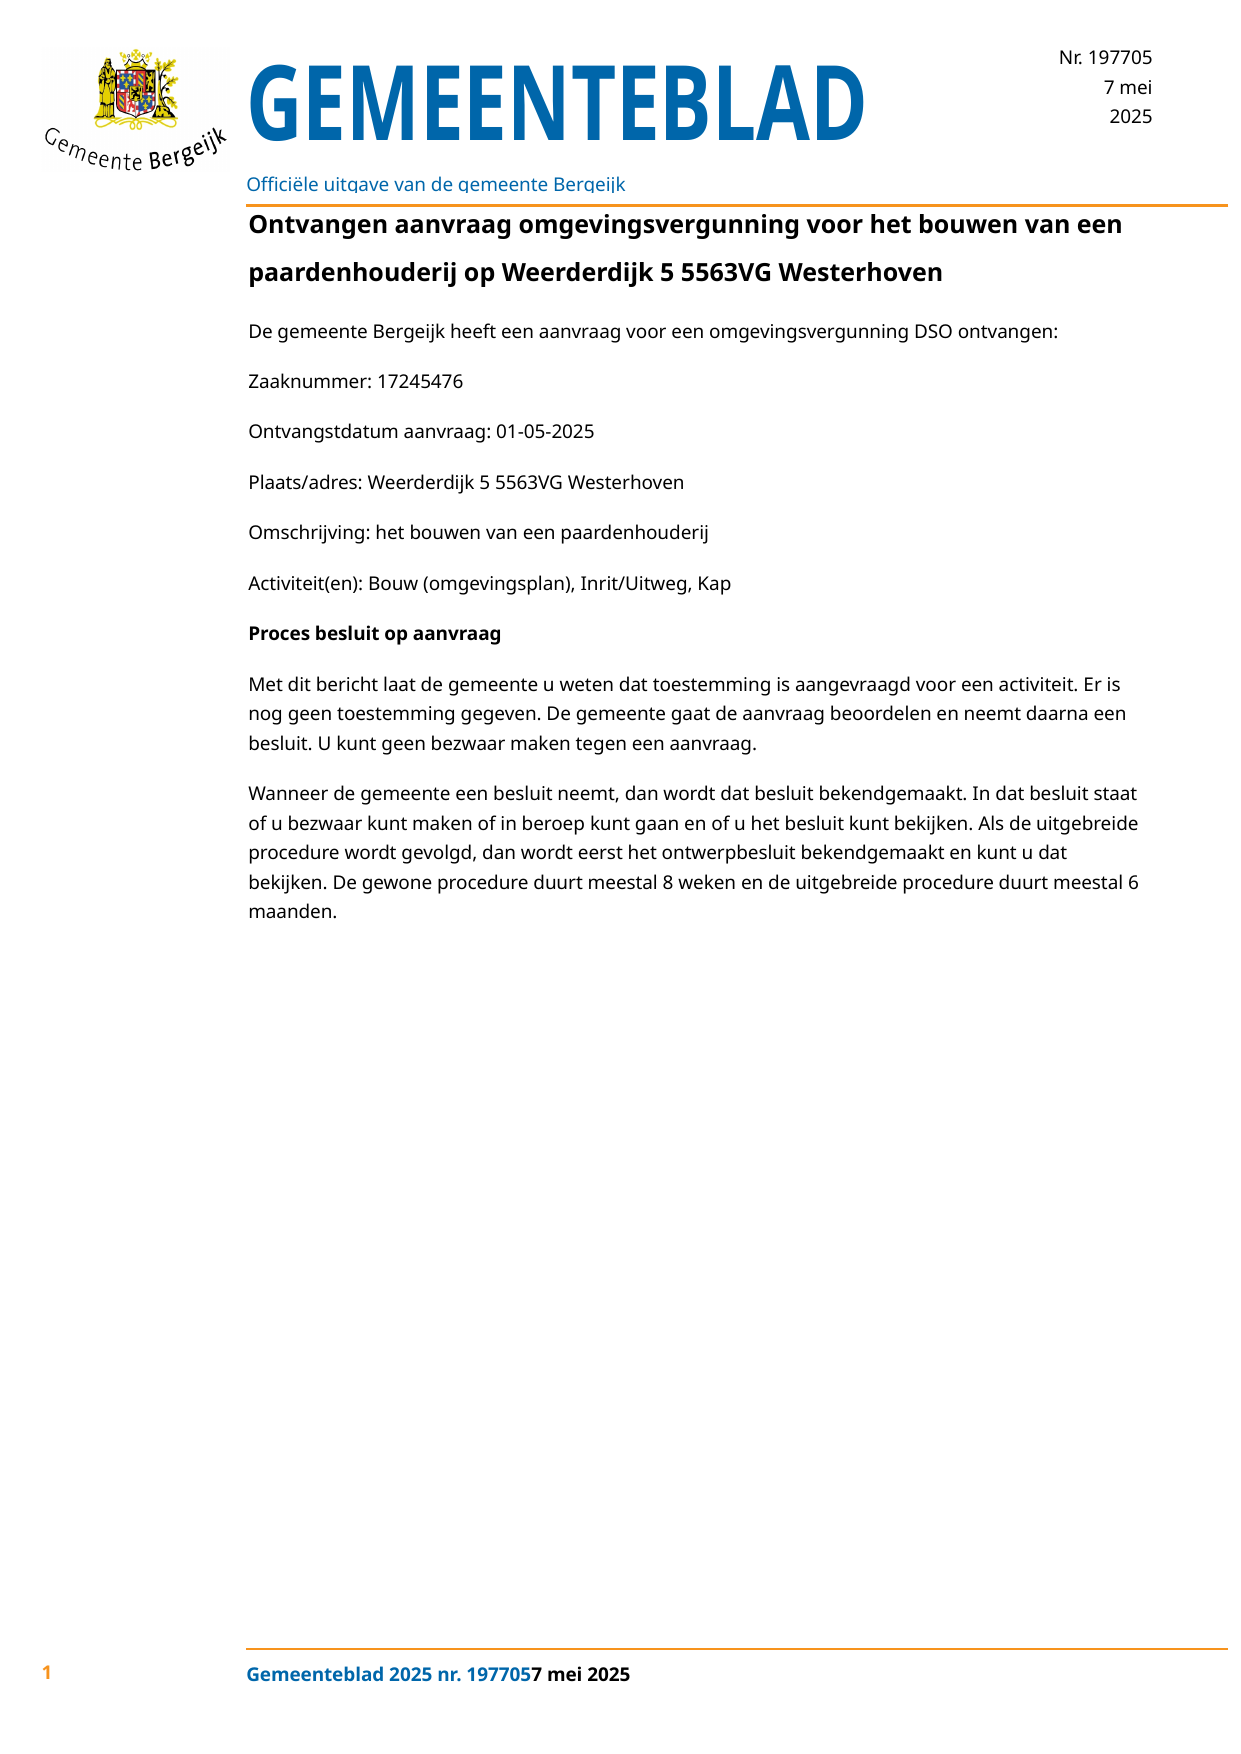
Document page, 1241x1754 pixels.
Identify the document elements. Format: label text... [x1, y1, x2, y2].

text Activiteit(en): Bouw (omgevingsplan), Inrit/Uitweg, Kap [248, 570, 1152, 596]
text Proces besluit op aanvraag [248, 620, 1152, 646]
picture [41, 47, 231, 172]
text Wanneer de gemeente een besluit neemt, dan wordt dat besluit bekendgemaakt. In dat besluit staat of u bezwaar kunt maken of in beroep kunt gaan en of u het besluit kunt bekijken. Als de uitgebreide procedure wordt gevolgd, dan wordt eerst het ontwerpbesluit bekendgemaakt en kunt u dat bekijken. De gewone procedure duurt meestal 8 weken en de uitgebreide procedure duurt meestal 6 maanden. [248, 780, 1152, 924]
text Plaats/adres: Weerderdijk 5 5563VG Westerhoven [248, 469, 1152, 495]
text Omschrijving: het bouwen van een paardenhouderij [248, 519, 1152, 545]
text Ontvangen aanvraag omgevingsvergunning voor het bouwen van een paardenhouderij op Weerderdijk 5 5563VG Westerhoven [248, 207, 1152, 288]
text Zaaknummer: 17245476 [248, 368, 1152, 394]
text De gemeente Bergeijk heeft een aanvraag voor een omgevingsvergunning DSO ontvangen: [248, 318, 1152, 344]
text Ontvangstdatum aanvraag: 01-05-2025 [248, 419, 1152, 444]
text Met dit bericht laat de gemeente u weten dat toestemming is aangevraagd voor een activiteit. Er is nog geen toestemming gegeven. De gemeente gaat de aanvraag beoordelen en neemt daarna een besluit. U kunt geen bezwaar maken tegen een aanvraag. [248, 671, 1152, 756]
